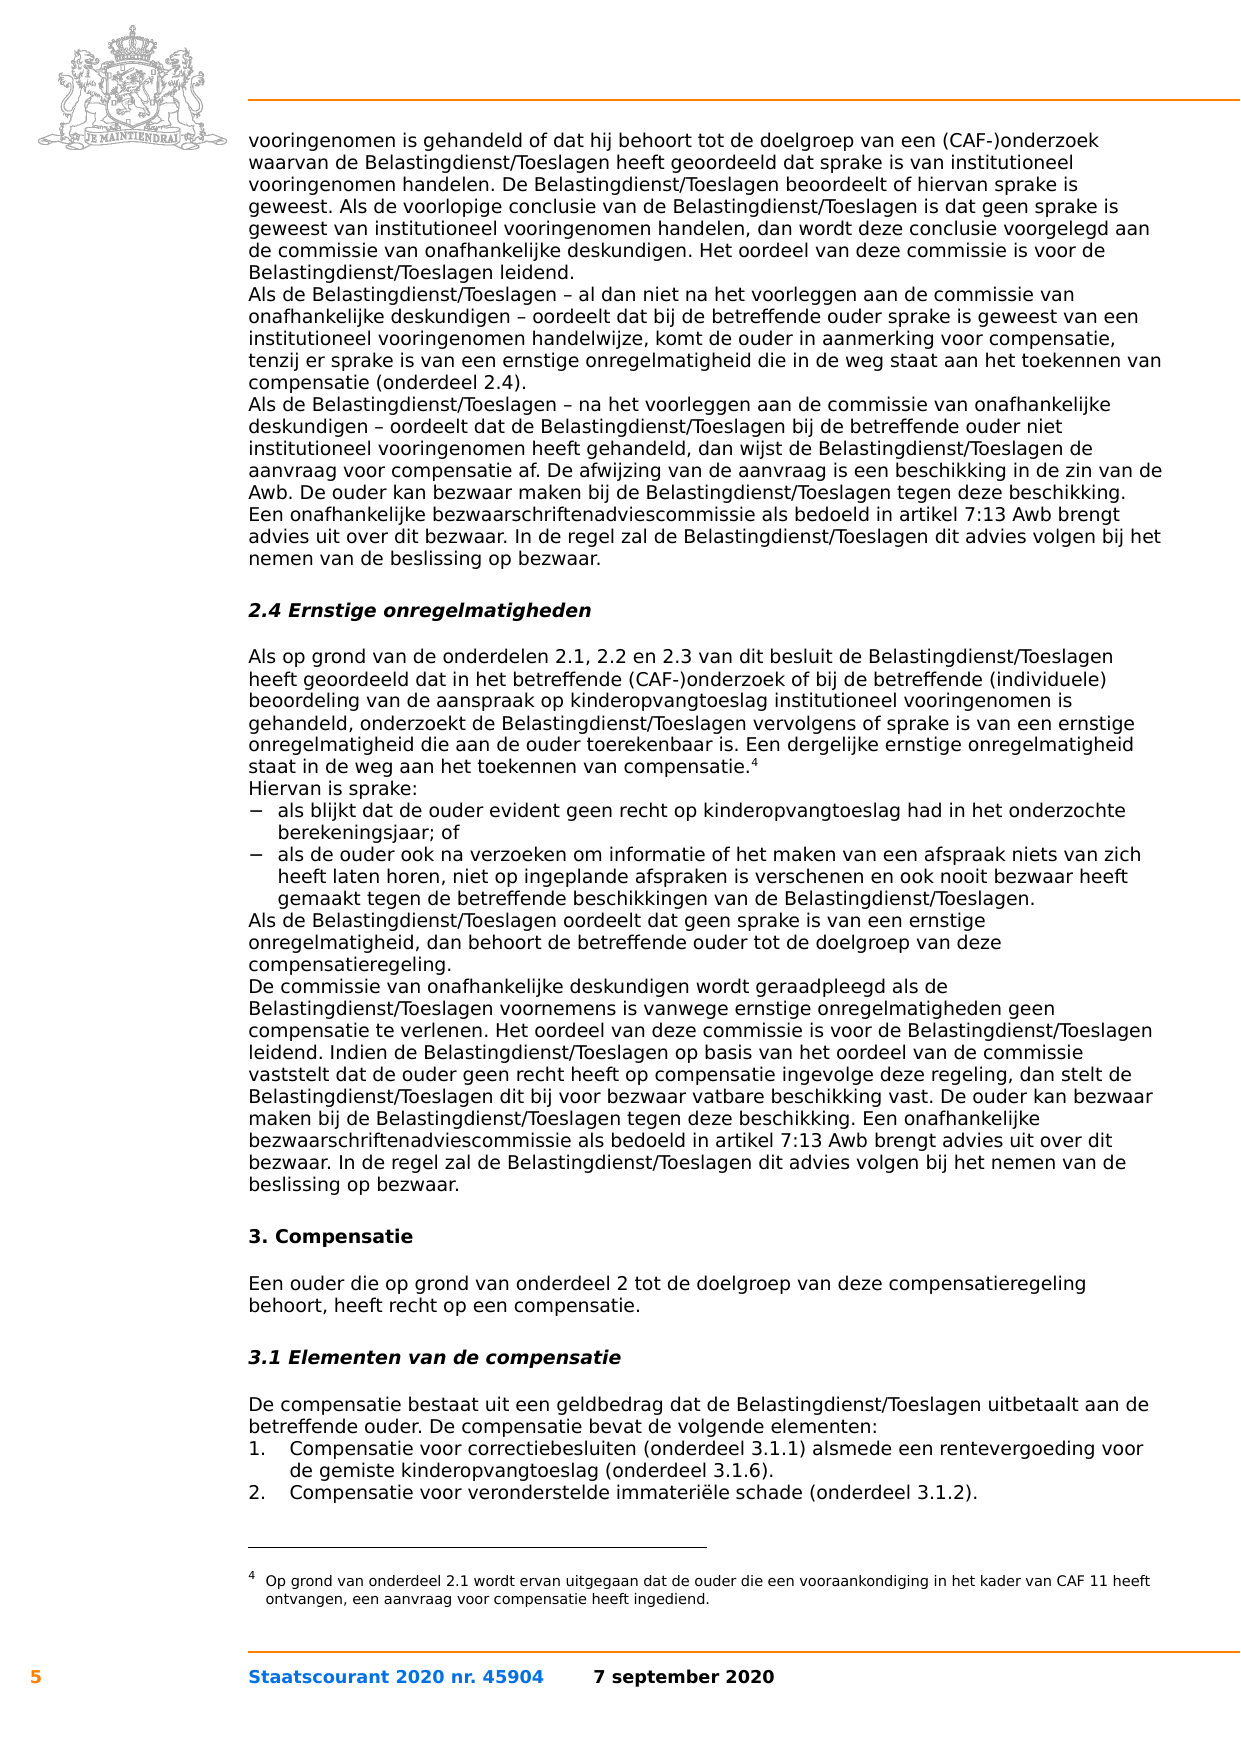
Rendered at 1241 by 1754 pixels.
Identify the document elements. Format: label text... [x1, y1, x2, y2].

text Op grond van onderdeel 2.1 wordt ervan uitgegaan dat de ouder die een vooraankondiging in het kader van CAF 11 heeft ontvangen, een aanvraag voor compensatie heeft ingediend. [248, 1569, 1163, 1608]
text Als op grond van de onderdelen 2.1, 2.2 en 2.3 van dit besluit de Belastingdienst/Toeslagen heeft geoordeeld dat in het betreffende (CAF-)onderzoek of bij de betreffende (individuele) beoordeling van de aanspraak op kinderopvangtoeslag institutioneel vooringenomen is gehandeld, onderzoekt de Belastingdienst/Toeslagen vervolgens of sprake is van een ernstige onregelmatigheid die aan de ouder toerekenbaar is. Een dergelijke ernstige onregelmatigheid staat in de weg aan het toekennen van compensatie. [248, 646, 1163, 778]
picture [38, 25, 227, 150]
text De commissie van onafhankelijke deskundigen wordt geraadpleegd als de Belastingdienst/Toeslagen voornemens is vanwege ernstige onregelmatigheden geen compensatie te verlenen. Het oordeel van deze commissie is voor de Belastingdienst/Toeslagen leidend. Indien de Belastingdienst/Toeslagen op basis van het oordeel van de commissie vaststelt dat de ouder geen recht heeft op compensatie ingevolge deze regeling, dan stelt de Belastingdienst/Toeslagen dit bij voor bezwaar vatbare beschikking vast. De ouder kan bezwaar maken bij de Belastingdienst/Toeslagen tegen deze beschikking. Een onafhankelijke bezwaarschriftenadviescommissie als bedoeld in artikel 7:13 Awb brengt advies uit over dit bezwaar. In de regel zal de Belastingdienst/Toeslagen dit advies volgen bij het nemen van de beslissing op bezwaar. [248, 976, 1163, 1196]
text Een ouder die op grond van onderdeel 2 tot de doelgroep van deze compensatieregeling behoort, heeft recht op een compensatie. [248, 1273, 1163, 1317]
text Als de Belastingdienst/Toeslagen – na het voorleggen aan de commissie van onafhankelijke deskundigen – oordeelt dat de Belastingdienst/Toeslagen bij de betreffende ouder niet institutioneel vooringenomen heeft gehandeld, dan wijst de Belastingdienst/Toeslagen de aanvraag voor compensatie af. De afwijzing van de aanvraag is een beschikking in de zin van de Awb. De ouder kan bezwaar maken bij de Belastingdienst/Toeslagen tegen deze beschikking. Een onafhankelijke bezwaarschriftenadviescommissie als bedoeld in artikel 7:13 Awb brengt advies uit over dit bezwaar. In de regel zal de Belastingdienst/Toeslagen dit advies volgen bij het nemen van de beslissing op bezwaar. [248, 394, 1163, 569]
text Als de Belastingdienst/Toeslagen – al dan niet na het voorleggen aan de commissie van onafhankelijke deskundigen – oordeelt dat bij de betreffende ouder sprake is geweest van een institutioneel vooringenomen handelwijze, komt de ouder in aanmerking voor compensatie, tenzij er sprake is van een ernstige onregelmatigheid die in de weg staat aan het toekennen van compensatie (onderdeel 2.4). [248, 284, 1163, 394]
text 2. Compensatie voor veronderstelde immateriële schade (onderdeel 3.1.2). [248, 1482, 1163, 1504]
text − als de ouder ook na verzoeken om informatie of het maken van een afspraak niets van zich heeft laten horen, niet op ingeplande afspraken is verschenen en ook nooit bezwaar heeft gemaakt tegen de betreffende beschikkingen van de Belastingdienst/Toeslagen. [248, 844, 1163, 910]
text vooringenomen is gehandeld of dat hij behoort tot de doelgroep van een (CAF-)onderzoek waarvan de Belastingdienst/Toeslagen heeft geoordeeld dat sprake is van institutioneel vooringenomen handelen. De Belastingdienst/Toeslagen beoordeelt of hiervan sprake is geweest. Als de voorlopige conclusie van de Belastingdienst/Toeslagen is dat geen sprake is geweest van institutioneel vooringenomen handelen, dan wordt deze conclusie voorgelegd aan de commissie van onafhankelijke deskundigen. Het oordeel van deze commissie is voor de Belastingdienst/Toeslagen leidend. [248, 130, 1163, 284]
text Hiervan is sprake: [248, 778, 1163, 800]
text 1. Compensatie voor correctiebesluiten (onderdeel 3.1.1) alsmede een rentevergoeding voor de gemiste kinderopvangtoeslag (onderdeel 3.1.6). [248, 1438, 1163, 1482]
text De compensatie bestaat uit een geldbedrag dat de Belastingdienst/Toeslagen uitbetaalt aan de betreffende ouder. De compensatie bevat de volgende elementen: [248, 1394, 1163, 1438]
text − als blijkt dat de ouder evident geen recht op kinderopvangtoeslag had in het onderzochte berekeningsjaar; of [248, 800, 1163, 844]
subtitle 2.4 Ernstige onregelmatigheden [248, 599, 1163, 621]
text Als de Belastingdienst/Toeslagen oordeelt dat geen sprake is van een ernstige onregelmatigheid, dan behoort de betreffende ouder tot de doelgroep van deze compensatieregeling. [248, 910, 1163, 976]
subtitle 3.1 Elementen van de compensatie [248, 1347, 1163, 1369]
subtitle 3. Compensatie [248, 1226, 1163, 1248]
